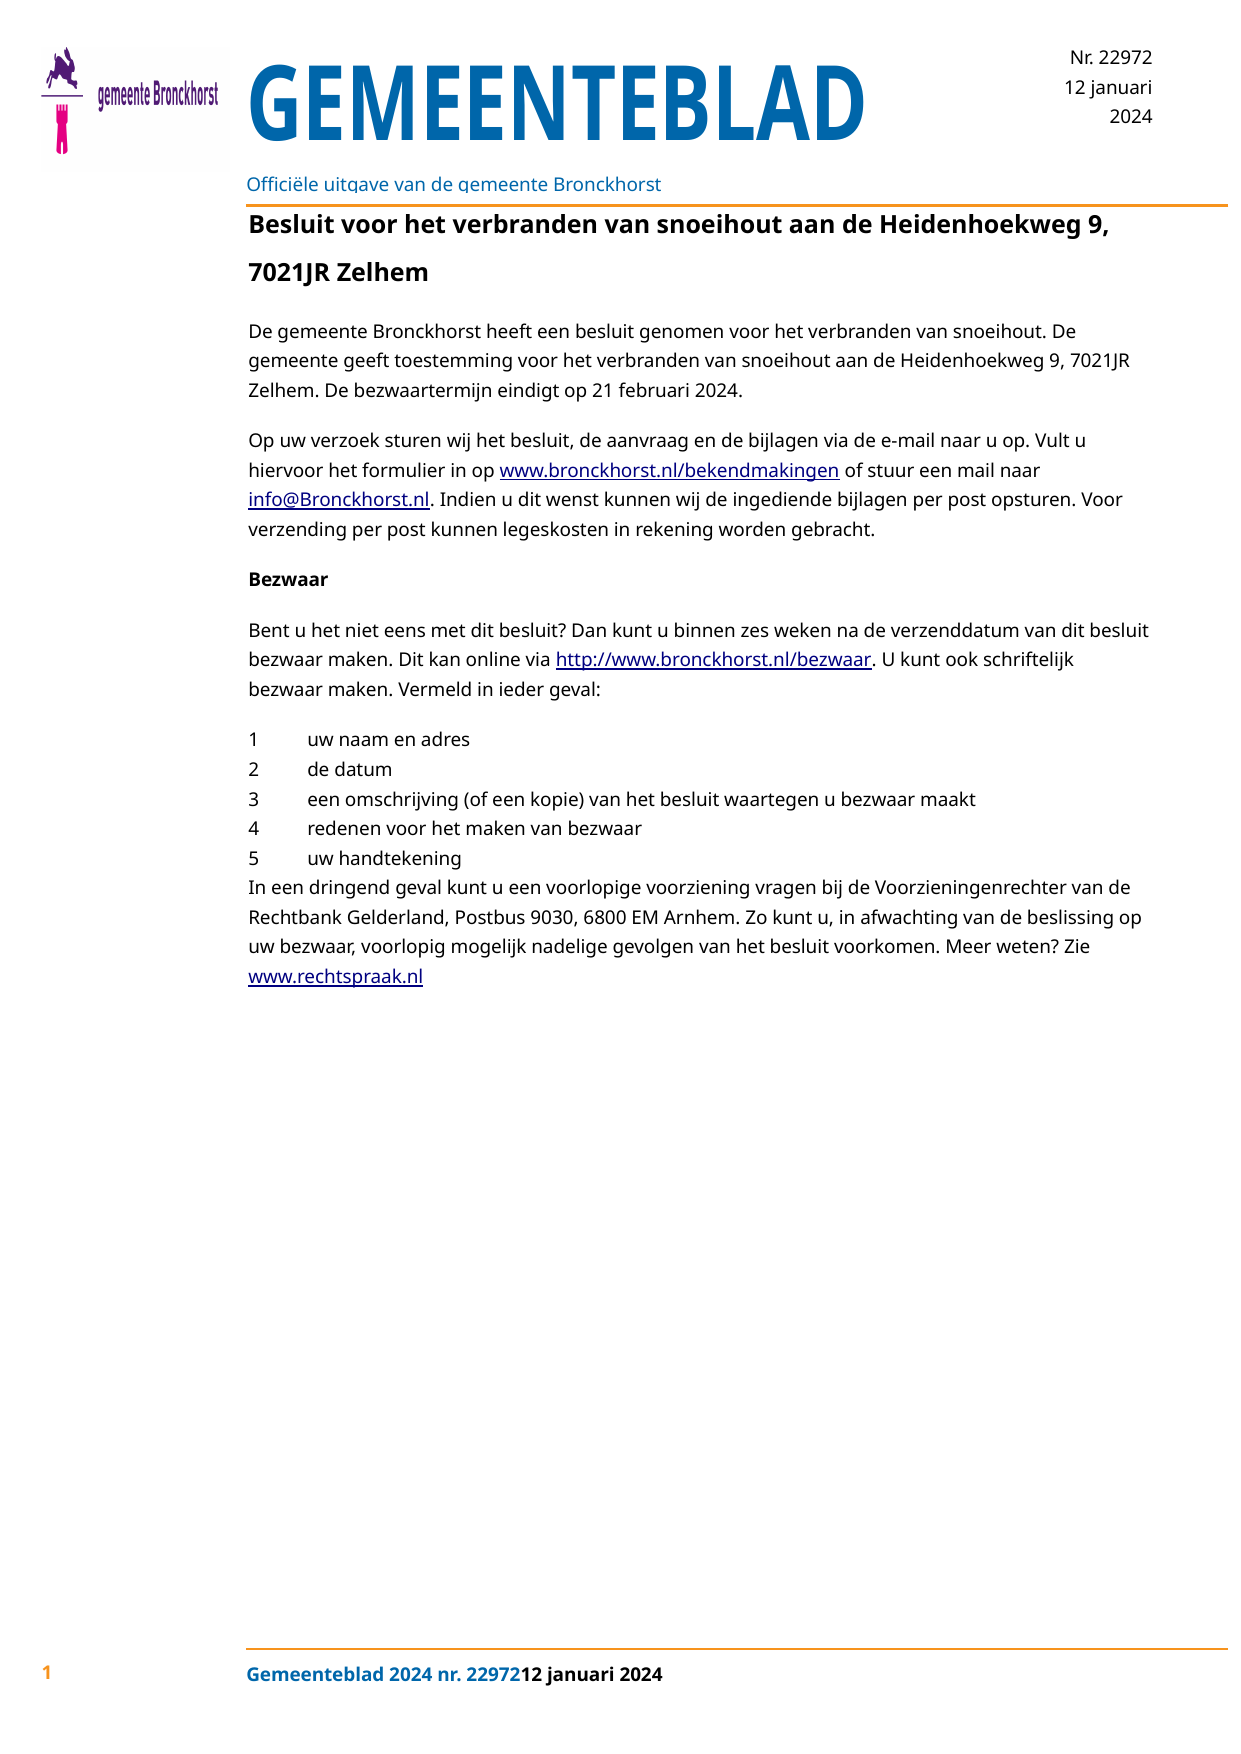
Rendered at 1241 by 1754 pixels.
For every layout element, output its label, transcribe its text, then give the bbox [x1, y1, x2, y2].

list uw handtekening [248, 845, 1152, 871]
list redenen voor het maken van bezwaar [248, 815, 1152, 841]
text Op uw verzoek sturen wij het besluit, de aanvraag en de bijlagen via de e-mail naar u op. Vult u hiervoor het formulier in op www.bronckhorst.nl/bekendmakingen of stuur een mail naar info@Bronckhorst.nl. Indien u dit wenst kunnen wij de ingediende bijlagen per post opsturen. Voor verzending per post kunnen legeskosten in rekening worden gebracht. [248, 427, 1152, 542]
text Bent u het niet eens met dit besluit? Dan kunt u binnen zes weken na de verzenddatum van dit besluit bezwaar maken. Dit kan online via http://www.bronckhorst.nl/bezwaar. U kunt ook schriftelijk bezwaar maken. Vermeld in ieder geval: [248, 617, 1152, 702]
list de datum [248, 756, 1152, 782]
picture [41, 47, 231, 172]
list uw naam en adres [248, 727, 1152, 752]
text Bezwaar [248, 567, 1152, 592]
text In een dringend geval kunt u een voorlopige voorziening vragen bij de Voorzieningenrechter van de Rechtbank Gelderland, Postbus 9030, 6800 EM Arnhem. Zo kunt u, in afwachting van de beslissing op uw bezwaar, voorlopig mogelijk nadelige gevolgen van het besluit voorkomen. Meer weten? Zie www.rechtspraak.nl [248, 874, 1152, 989]
text De gemeente Bronckhorst heeft een besluit genomen voor het verbranden van snoeihout. De gemeente geeft toestemming voor het verbranden van snoeihout aan de Heidenhoekweg 9, 7021JR Zelhem. De bezwaartermijn eindigt op 21 februari 2024. [248, 318, 1152, 403]
list een omschrijving (of een kopie) van het besluit waartegen u bezwaar maakt [248, 786, 1152, 812]
text Besluit voor het verbranden van snoeihout aan de Heidenhoekweg 9, 7021JR Zelhem [248, 207, 1152, 288]
